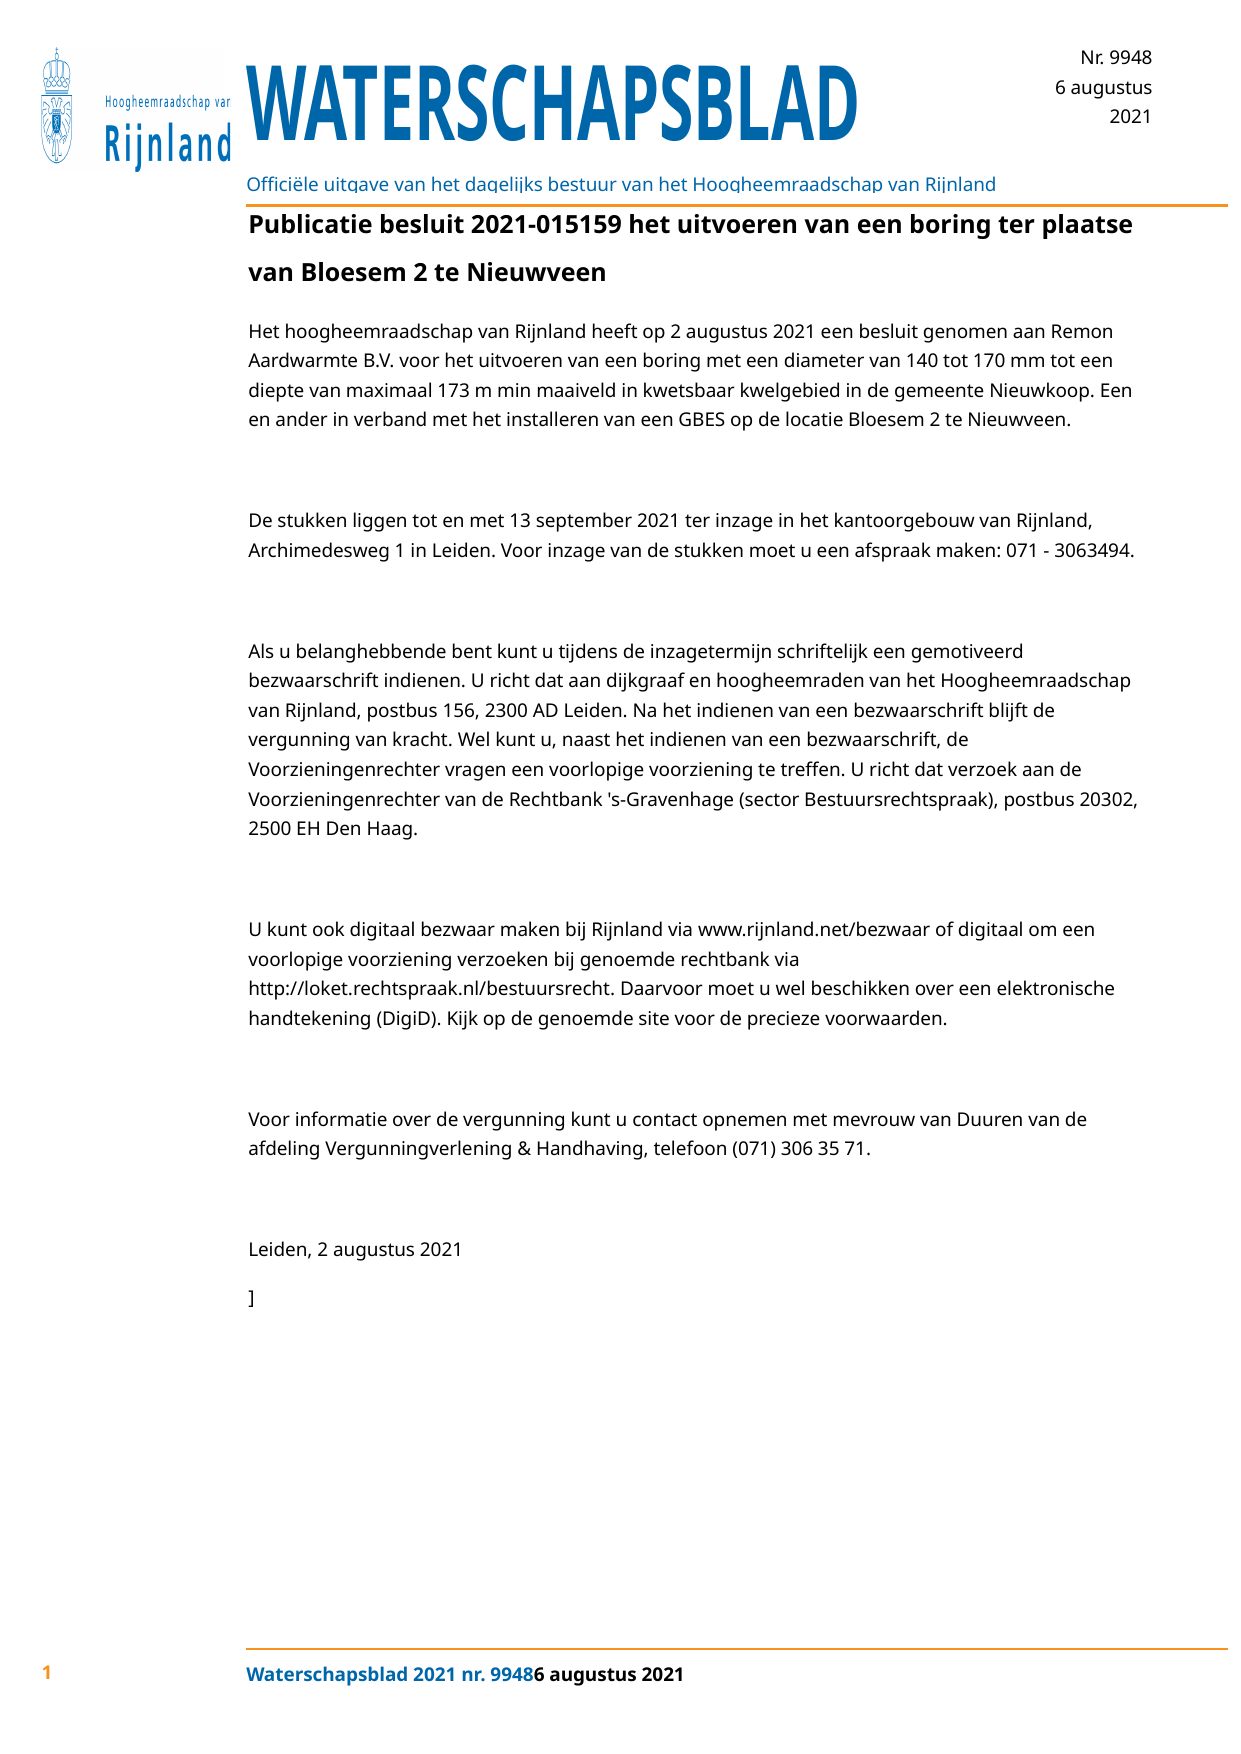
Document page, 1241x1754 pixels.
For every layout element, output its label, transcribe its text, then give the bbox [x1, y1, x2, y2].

text Publicatie besluit 2021-015159 het uitvoeren van een boring ter plaatse van Bloesem 2 te Nieuwveen [248, 207, 1152, 288]
text Het hoogheemraadschap van Rijnland heeft op 2 augustus 2021 een besluit genomen aan Remon Aardwarmte B.V. voor het uitvoeren van een boring met een diameter van 140 tot 170 mm tot een diepte van maximaal 173 m min maaiveld in kwetsbaar kwelgebied in de gemeente Nieuwkoop. Een en ander in verband met het installeren van een GBES op de locatie Bloesem 2 te Nieuwveen. [248, 318, 1152, 432]
text Als u belanghebbende bent kunt u tijdens de inzagetermijn schriftelijk een gemotiveerd bezwaarschrift indienen. U richt dat aan dijkgraaf en hoogheemraden van het Hoogheemraadschap van Rijnland, postbus 156, 2300 AD Leiden. Na het indienen van een bezwaarschrift blijft de vergunning van kracht. Wel kunt u, naast het indienen van een bezwaarschrift, de Voorzieningenrechter vragen een voorlopige voorziening te treffen. U richt dat verzoek aan de Voorzieningenrechter van de Rechtbank 's-Gravenhage (sector Bestuursrechtspraak), postbus 20302, 2500 EH Den Haag. [248, 638, 1152, 841]
text ] [248, 1284, 1152, 1310]
text U kunt ook digitaal bezwaar maken bij Rijnland via www.rijnland.net/bezwaar of digitaal om een voorlopige voorziening verzoeken bij genoemde rechtbank via http://loket.rechtspraak.nl/bestuursrecht. Daarvoor moet u wel beschikken over een elektronische handtekening (DigiD). Kijk op de genoemde site voor de precieze voorwaarden. [248, 916, 1152, 1031]
text De stukken liggen tot en met 13 september 2021 ter inzage in het kantoorgebouw van Rijnland, Archimedesweg 1 in Leiden. Voor inzage van de stukken moet u een afspraak maken: 071 - 3063494. [248, 507, 1152, 563]
picture [41, 47, 231, 172]
text Leiden, 2 augustus 2021 [248, 1236, 1152, 1262]
text Voor informatie over de vergunning kunt u contact opnemen met mevrouw van Duuren van de afdeling Vergunningverlening & Handhaving, telefoon (071) 306 35 71. [248, 1106, 1152, 1161]
